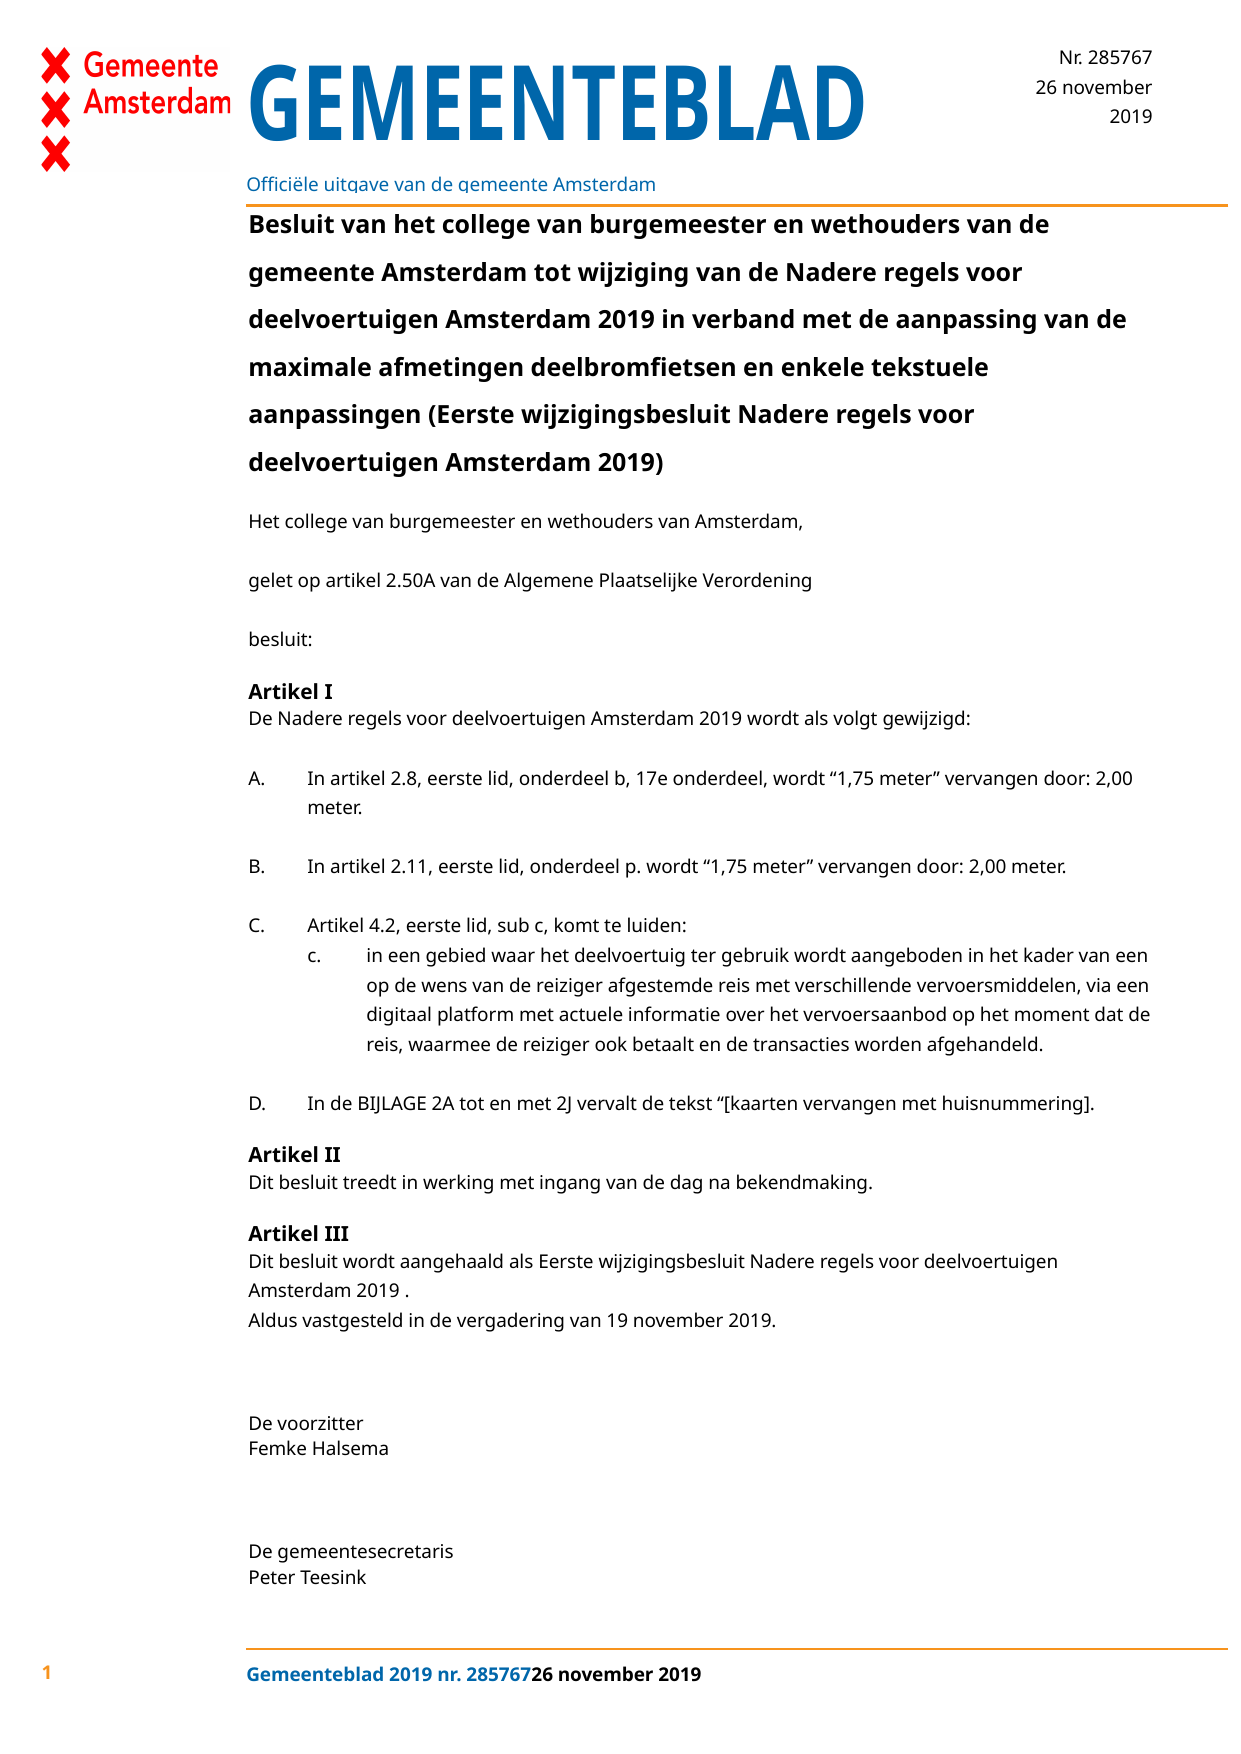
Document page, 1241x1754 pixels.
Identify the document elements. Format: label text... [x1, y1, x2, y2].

text Besluit van het college van burgemeester en wethouders van de gemeente Amsterdam tot wijziging van de Nadere regels voor deelvoertuigen Amsterdam 2019 in verband met de aanpassing van de maximale afmetingen deelbromfietsen en enkele tekstuele aanpassingen (Eerste wijzigingsbesluit Nadere regels voor deelvoertuigen Amsterdam 2019) [248, 207, 1152, 479]
text Dit besluit wordt aangehaald als Eerste wijzigingsbesluit Nadere regels voor deelvoertuigen Amsterdam 2019 . [248, 1248, 1152, 1303]
text Dit besluit treedt in werking met ingang van de dag na bekendmaking. [248, 1169, 1152, 1195]
text gelet op artikel 2.50A van de Algemene Plaatselijke Verordening [248, 567, 1152, 593]
list In artikel 2.8, eerste lid, onderdeel b, 17e onderdeel, wordt “1,75 meter” vervangen door: 2,00 meter. [248, 765, 1152, 820]
text Artikel II [248, 1141, 1152, 1169]
text Peter Teesink [248, 1564, 1152, 1590]
list In artikel 2.11, eerste lid, onderdeel p. wordt “1,75 meter” vervangen door: 2,00 meter. [248, 853, 1152, 879]
list Artikel 4.2, eerste lid, sub c, komt te luiden: [248, 913, 1152, 938]
text De Nadere regels voor deelvoertuigen Amsterdam 2019 wordt als volgt gewijzigd: [248, 706, 1152, 731]
picture [41, 47, 231, 172]
list in een gebied waar het deelvoertuig ter gebruik wordt aangeboden in het kader van een op de wens van de reiziger afgestemde reis met verschillende vervoersmiddelen, via een digitaal platform met actuele informatie over het vervoersaanbod op het moment dat de reis, waarmee de reiziger ook betaalt en de transacties worden afgehandeld. [307, 942, 1152, 1057]
text besluit: [248, 627, 1152, 652]
text Artikel III [248, 1219, 1152, 1248]
text Femke Halsema [248, 1436, 1152, 1461]
text Aldus vastgesteld in de vergadering van 19 november 2019. [248, 1307, 1152, 1333]
text Het college van burgemeester en wethouders van Amsterdam, [248, 508, 1152, 534]
text Artikel I [248, 677, 1152, 706]
text De gemeentesecretaris [248, 1538, 1152, 1564]
text De voorzitter [248, 1410, 1152, 1436]
list In de BIJLAGE 2A tot en met 2J vervalt de tekst “[kaarten vervangen met huisnummering]. [248, 1090, 1152, 1116]
